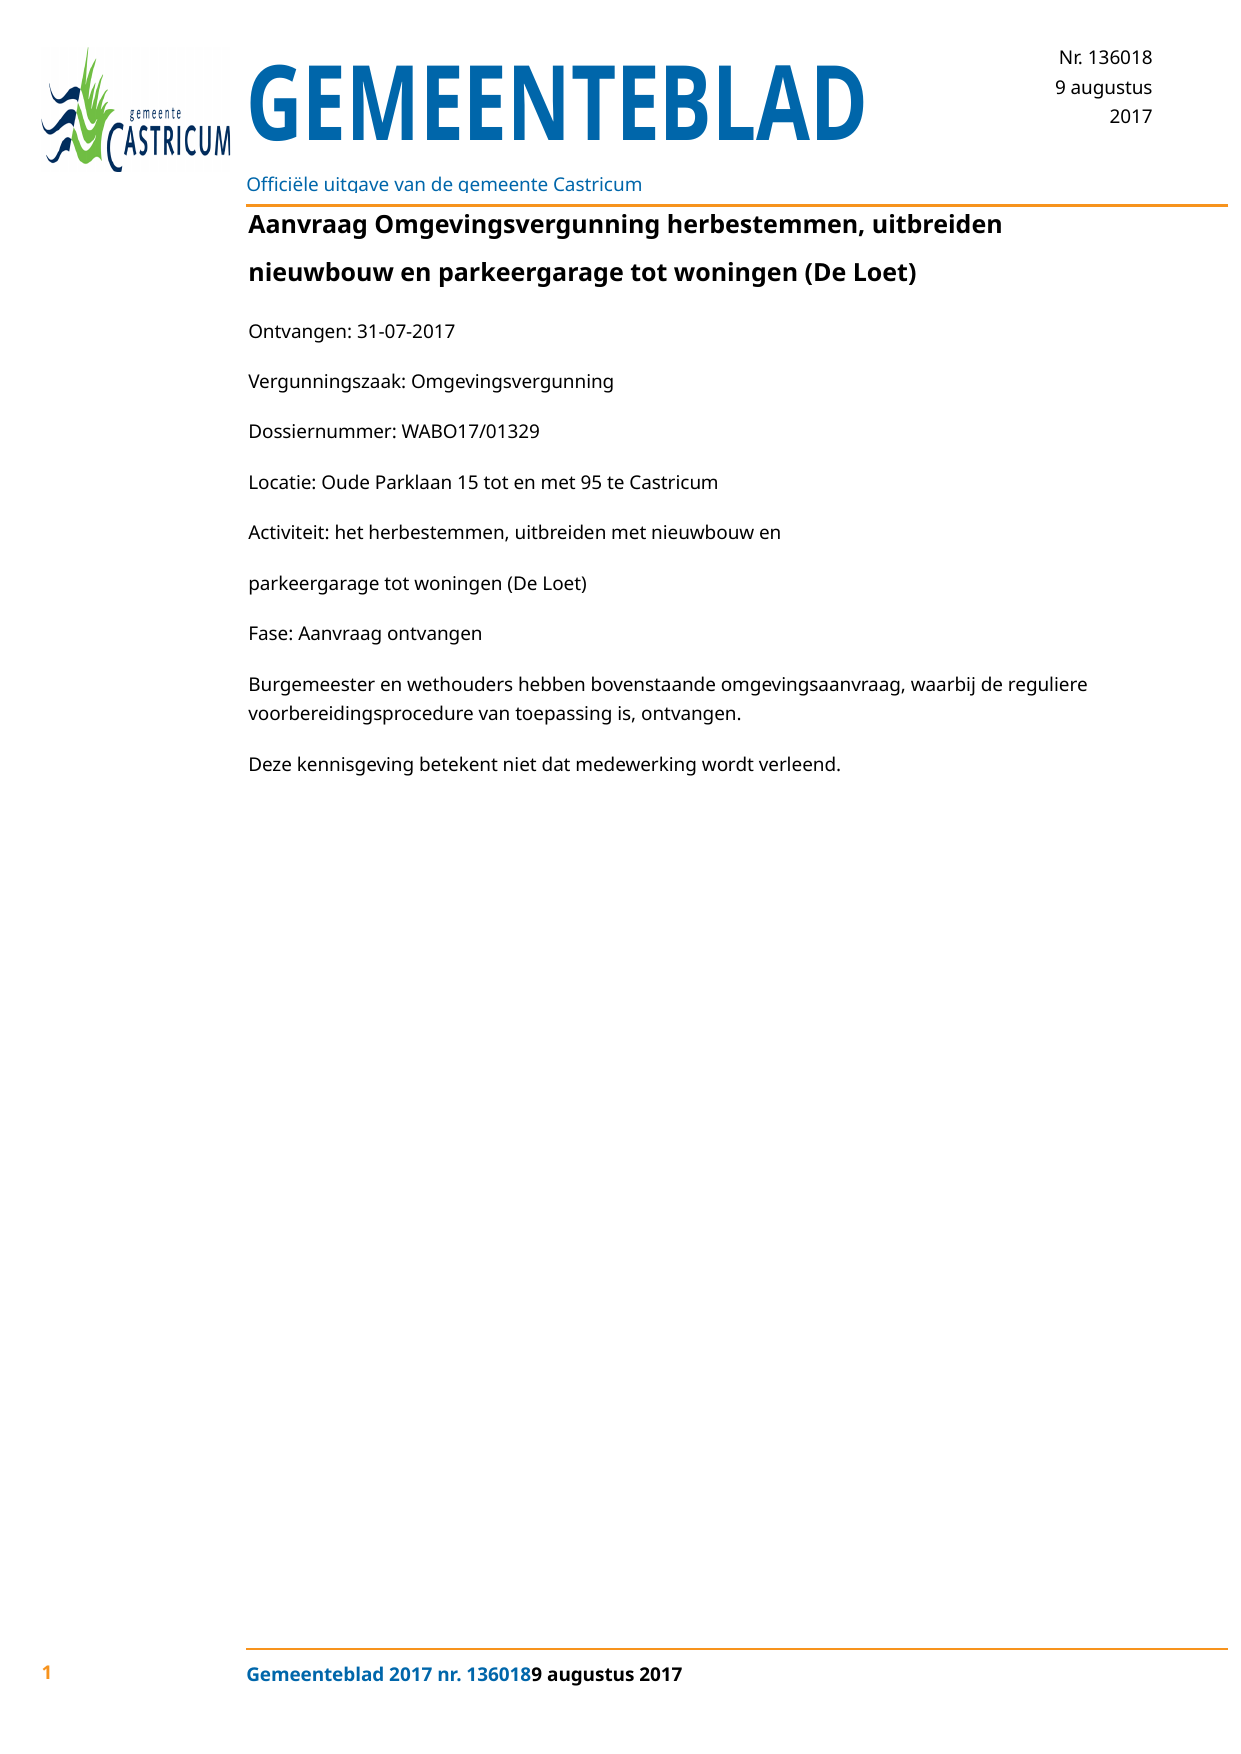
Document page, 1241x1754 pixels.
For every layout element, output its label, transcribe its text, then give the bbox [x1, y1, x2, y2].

text Burgemeester en wethouders hebben bovenstaande omgevingsaanvraag, waarbij de reguliere voorbereidingsprocedure van toepassing is, ontvangen. [248, 671, 1152, 726]
picture [41, 47, 231, 172]
text Aanvraag Omgevingsvergunning herbestemmen, uitbreiden nieuwbouw en parkeergarage tot woningen (De Loet) [248, 207, 1152, 288]
text Vergunningszaak: Omgevingsvergunning [248, 368, 1152, 394]
text Deze kennisgeving betekent niet dat medewerking wordt verleend. [248, 751, 1152, 777]
text Fase: Aanvraag ontvangen [248, 620, 1152, 646]
text Ontvangen: 31-07-2017 [248, 318, 1152, 344]
text Activiteit: het herbestemmen, uitbreiden met nieuwbouw en [248, 519, 1152, 545]
text Dossiernummer: WABO17/01329 [248, 419, 1152, 444]
text Locatie: Oude Parklaan 15 tot en met 95 te Castricum [248, 469, 1152, 495]
text parkeergarage tot woningen (De Loet) [248, 570, 1152, 596]
